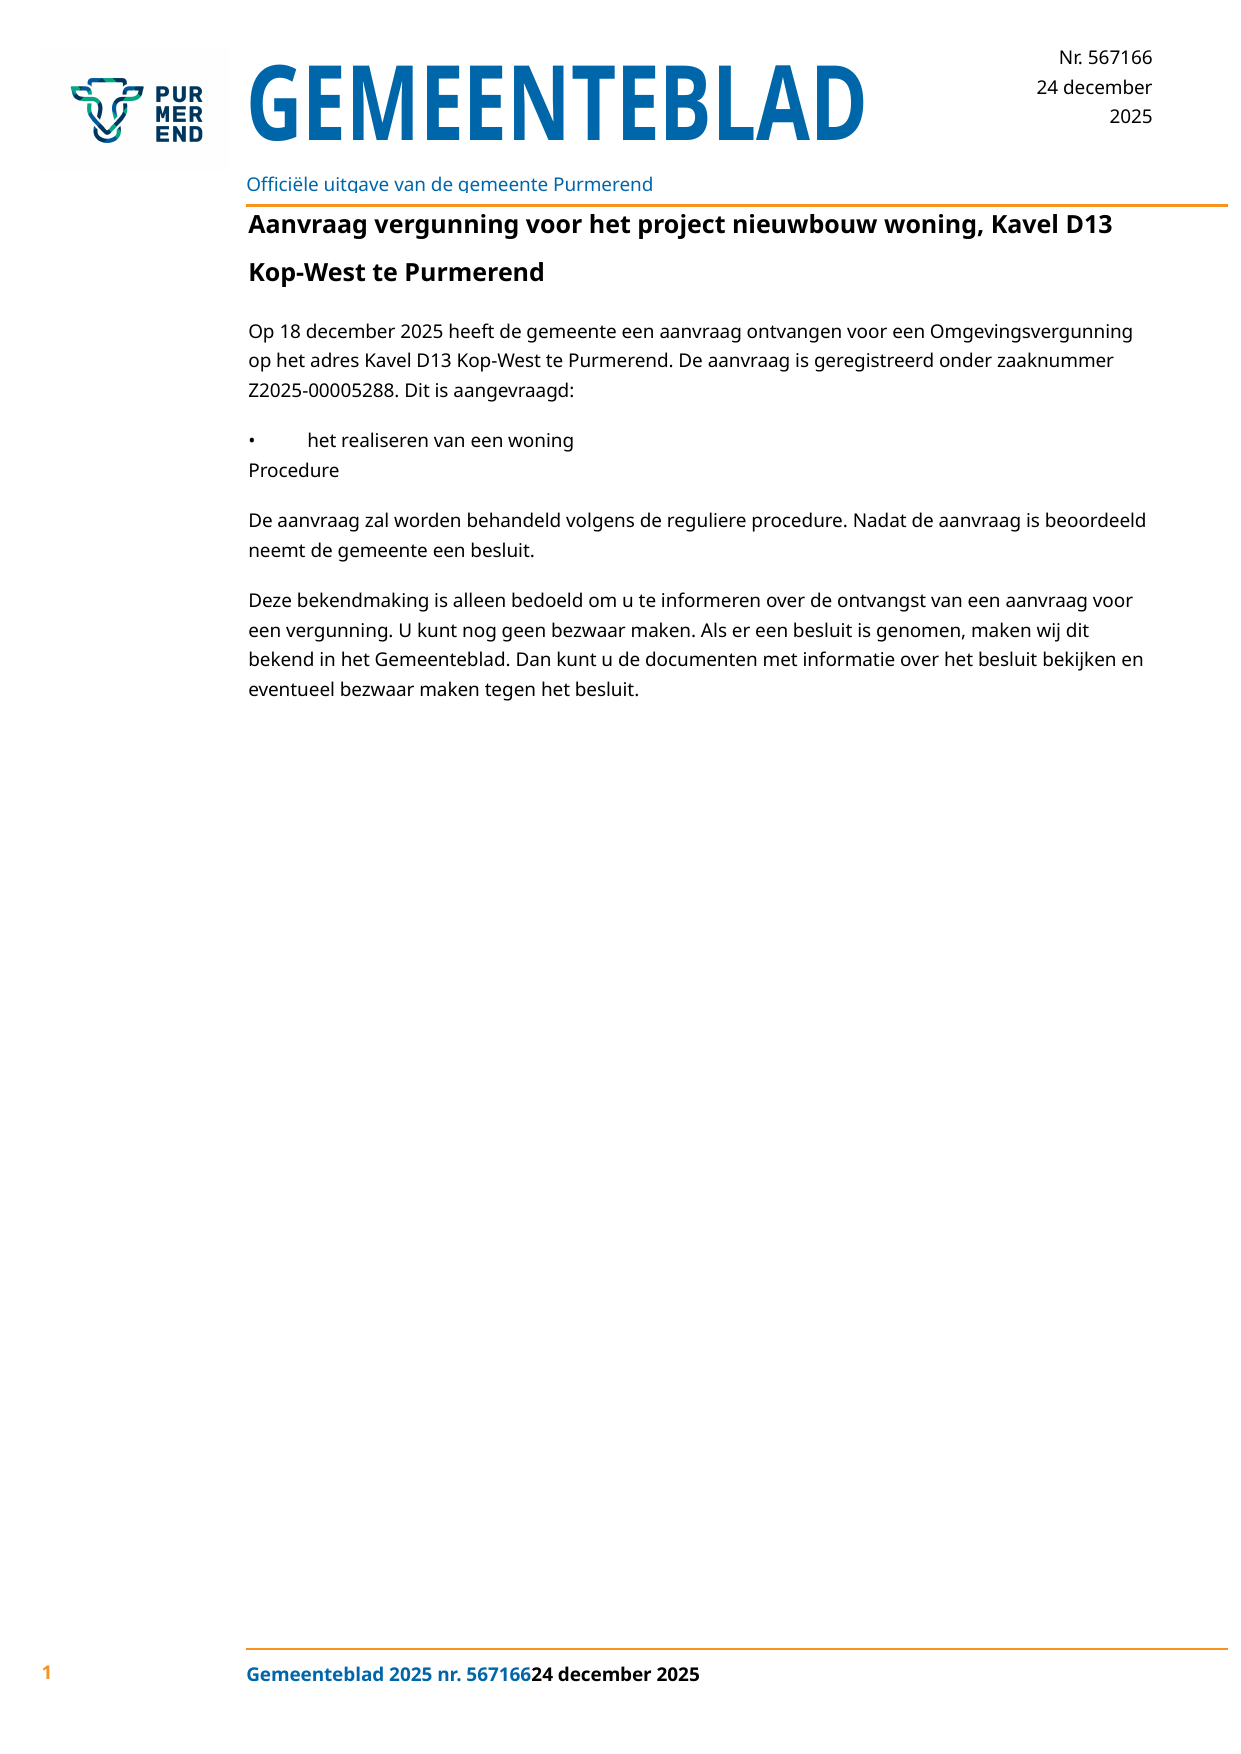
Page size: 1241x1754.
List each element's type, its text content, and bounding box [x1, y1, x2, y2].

text Procedure [248, 457, 1152, 483]
text Op 18 december 2025 heeft de gemeente een aanvraag ontvangen voor een Omgevingsvergunning op het adres Kavel D13 Kop-West te Purmerend. De aanvraag is geregistreerd onder zaaknummer Z2025-00005288. Dit is aangevraagd: [248, 318, 1152, 403]
text De aanvraag zal worden behandeld volgens de reguliere procedure. Nadat de aanvraag is beoordeeld neemt de gemeente een besluit. [248, 507, 1152, 563]
picture [41, 47, 231, 172]
text Aanvraag vergunning voor het project nieuwbouw woning, Kavel D13 Kop-West te Purmerend [248, 207, 1152, 288]
text Deze bekendmaking is alleen bedoeld om u te informeren over de ontvangst van een aanvraag voor een vergunning. U kunt nog geen bezwaar maken. Als er een besluit is genomen, maken wij dit bekend in het Gemeenteblad. Dan kunt u de documenten met informatie over het besluit bekijken en eventueel bezwaar maken tegen het besluit. [248, 587, 1152, 702]
list het realiseren van een woning [248, 427, 1152, 453]
